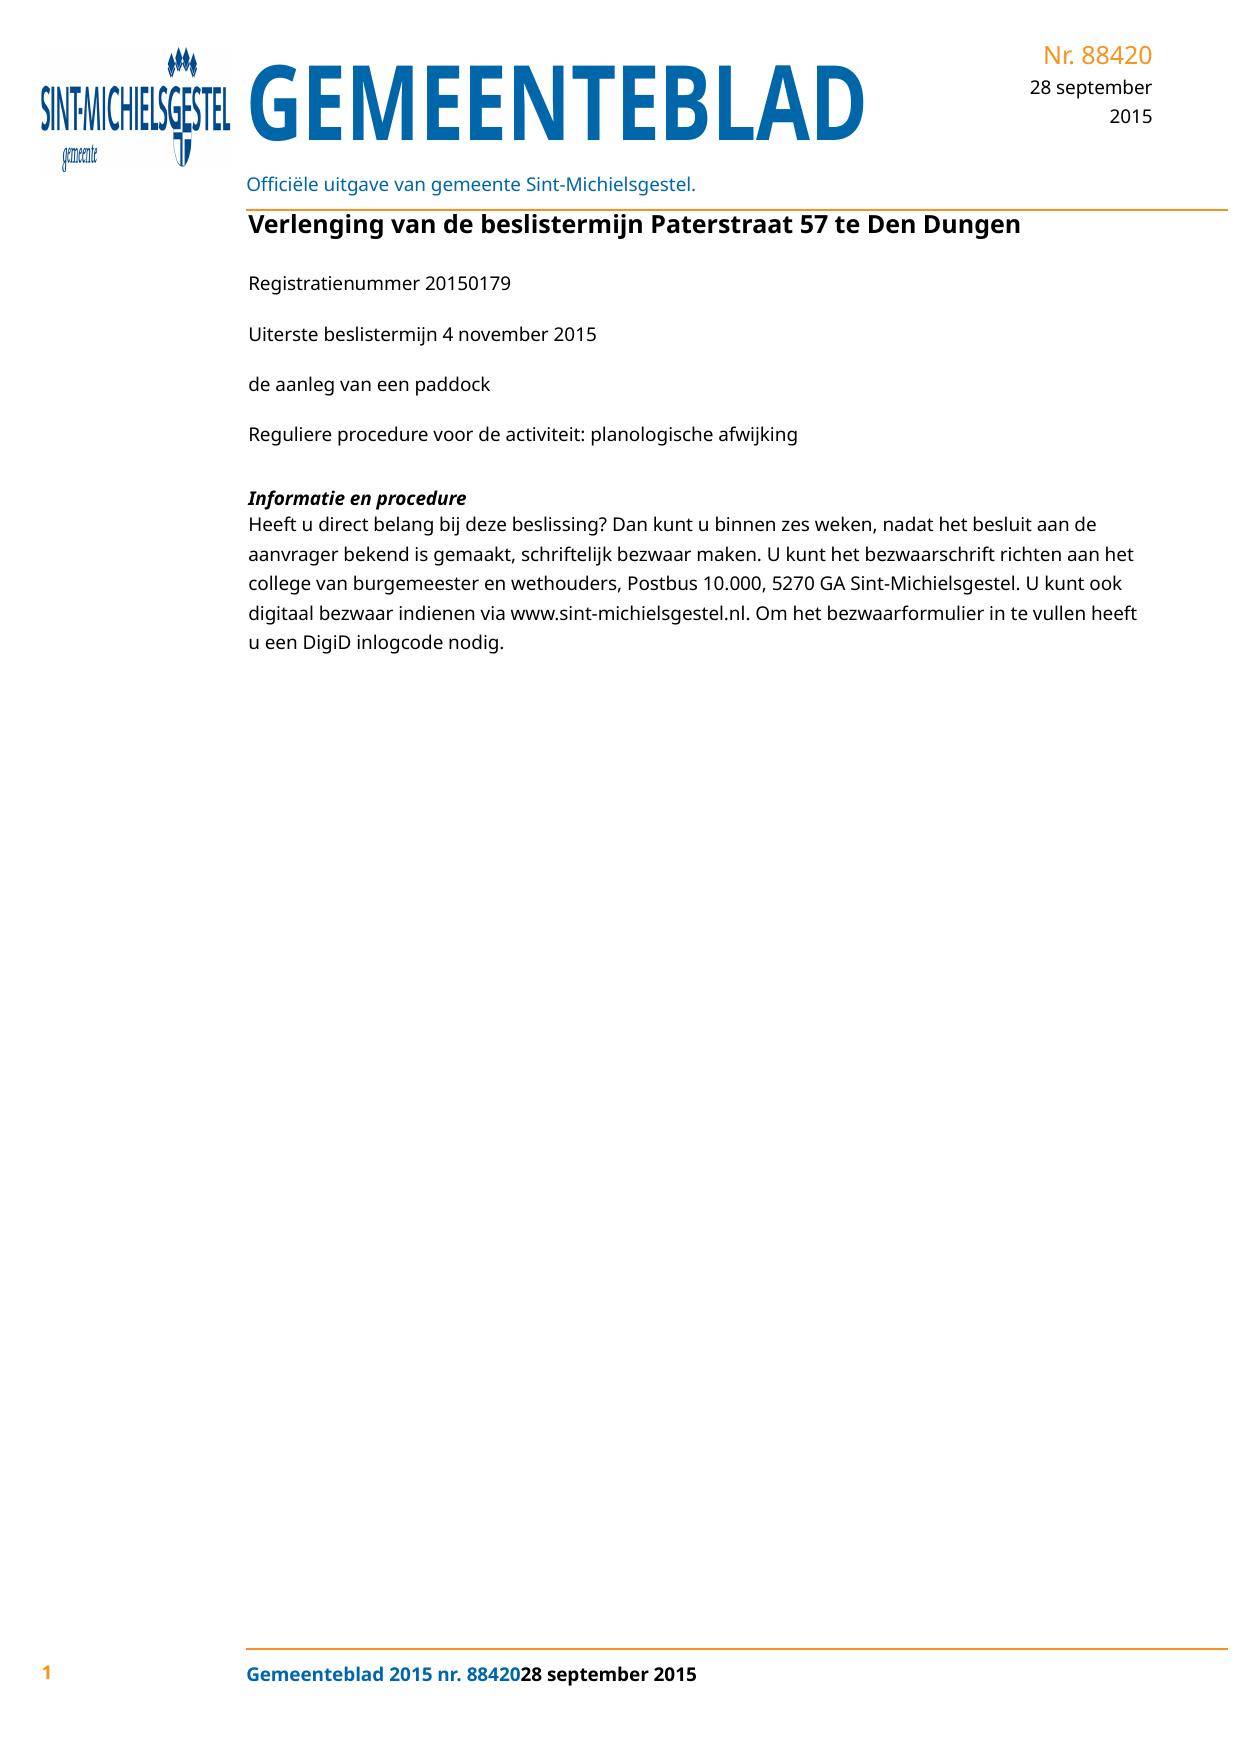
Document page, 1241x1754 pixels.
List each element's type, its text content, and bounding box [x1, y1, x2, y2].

text Registratienummer 20150179 [248, 270, 1152, 296]
text Verlenging van de beslistermijn Paterstraat 57 te Den Dungen [248, 211, 1152, 241]
text Informatie en procedure [248, 486, 1152, 511]
text Uiterste beslistermijn 4 november 2015 [248, 321, 1152, 346]
text Heeft u direct belang bij deze beslissing? Dan kunt u binnen zes weken, nadat het besluit aan de aanvrager bekend is gemaakt, schriftelijk bezwaar maken. U kunt het bezwaarschrift richten aan het college van burgemeester en wethouders, Postbus 10.000, 5270 GA Sint-Michielsgestel. U kunt ook digitaal bezwaar indienen via www.sint-michielsgestel.nl. Om het bezwaarformulier in te vullen heeft u een DigiD inlogcode nodig. [248, 511, 1152, 655]
text de aanleg van een paddock [248, 371, 1152, 397]
text Reguliere procedure voor de activiteit: planologische afwijking [248, 422, 1152, 447]
picture [41, 47, 231, 172]
